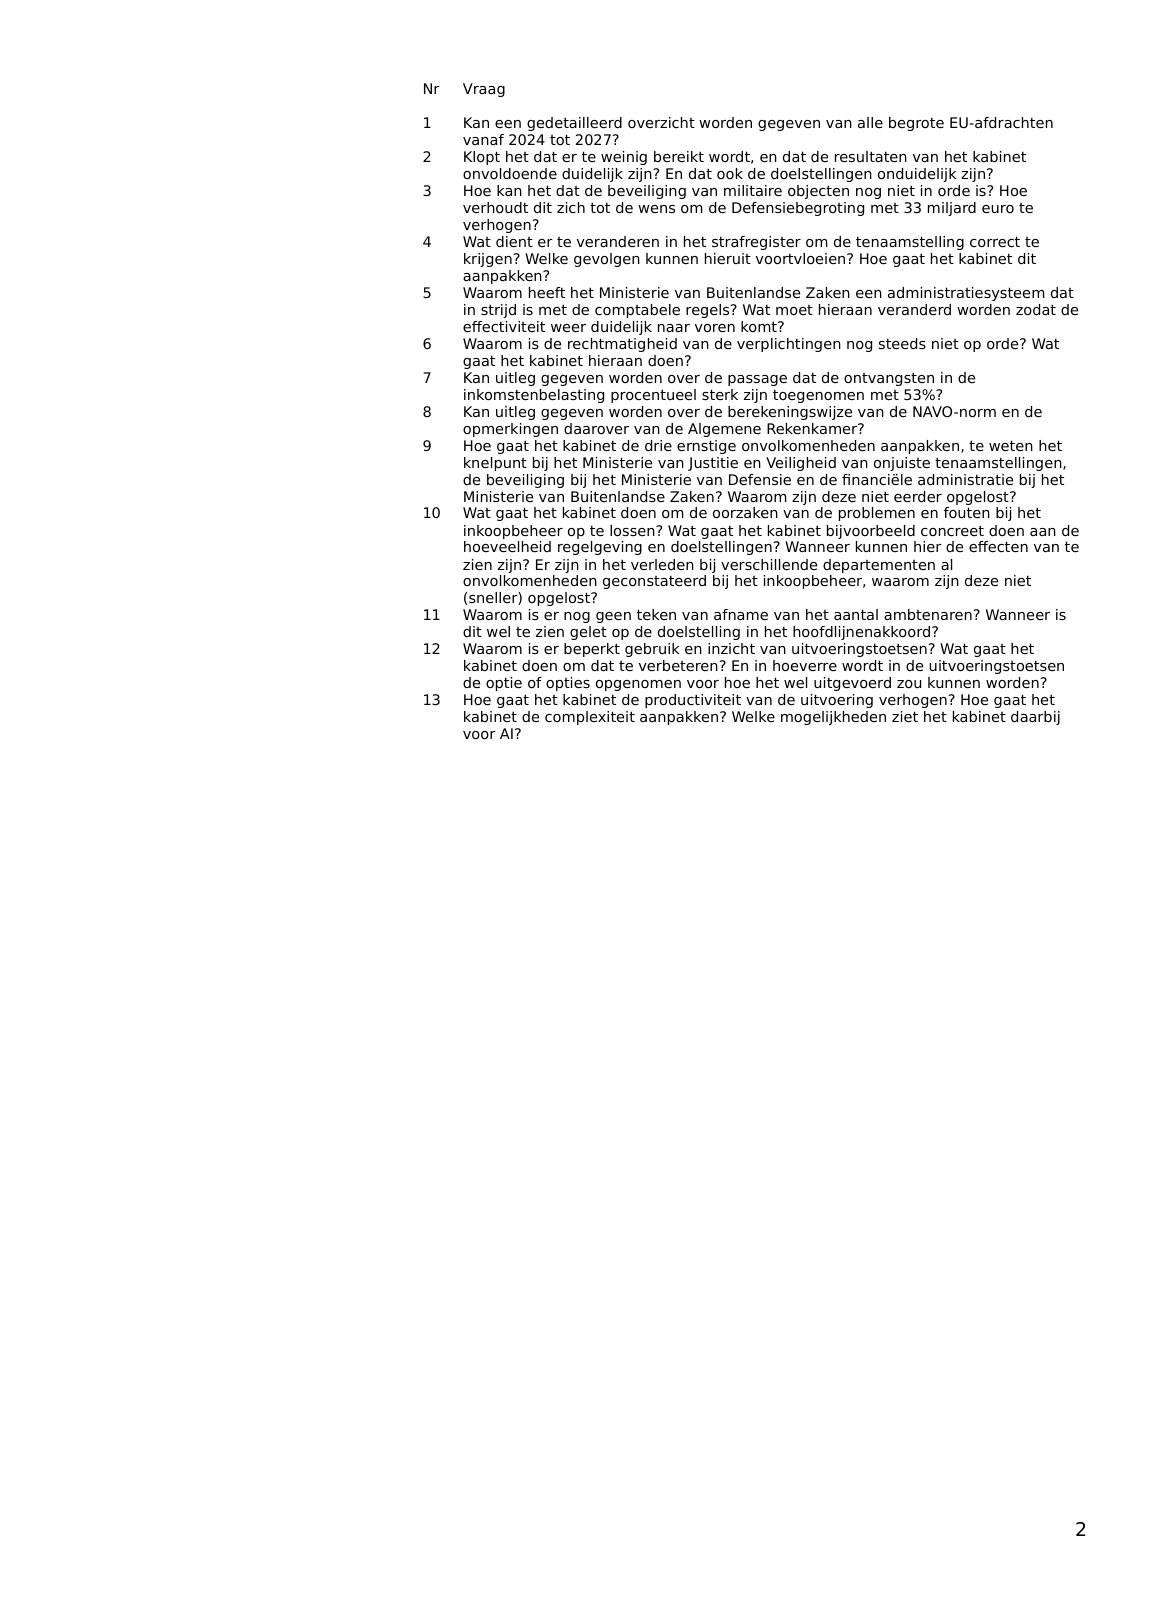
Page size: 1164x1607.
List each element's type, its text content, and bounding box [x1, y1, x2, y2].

table_cell Wat gaat het kabinet doen om de oorzaken van de problemen en fouten bij het inkoopbeheer op te lossen? Wat gaat het kabinet bijvoorbeeld concreet doen aan de hoeveelheid regelgeving en doelstellingen? Wanneer kunnen hier de effecten van te zien zijn? Er zijn in het verleden bij verschillende departementen al onvolkomenheden geconstateerd bij het inkoopbeheer, waarom zijn deze niet (sneller) opgelost? [457, 505, 1087, 607]
table_cell Hoe kan het dat de beveiliging van militaire objecten nog niet in orde is? Hoe verhoudt dit zich tot de wens om de Defensiebegroting met 33 miljard euro te verhogen? [457, 183, 1087, 234]
table_cell Kan uitleg gegeven worden over de passage dat de ontvangsten in de inkomstenbelasting procentueel sterk zijn toegenomen met 53%? [457, 370, 1087, 403]
table_cell Waarom heeft het Ministerie van Buitenlandse Zaken een administratiesysteem dat in strijd is met de comptabele regels? Wat moet hieraan veranderd worden zodat de effectiviteit weer duidelijk naar voren komt? [457, 285, 1087, 336]
table_cell 13 [422, 692, 457, 743]
table_cell Kan een gedetailleerd overzicht worden gegeven van alle begrote EU-afdrachten vanaf 2024 tot 2027? [457, 115, 1087, 149]
table_cell Waarom is er nog geen teken van afname van het aantal ambtenaren? Wanneer is dit wel te zien gelet op de doelstelling in het hoofdlijnenakkoord? [457, 607, 1087, 641]
table_cell 8 [422, 404, 457, 437]
table_cell Kan uitleg gegeven worden over de berekeningswijze van de NAVO-norm en de opmerkingen daarover van de Algemene Rekenkamer? [457, 404, 1087, 437]
table_cell Hoe gaat het kabinet de productiviteit van de uitvoering verhogen? Hoe gaat het kabinet de complexiteit aanpakken? Welke mogelijkheden ziet het kabinet daarbij voor AI? [457, 692, 1087, 743]
table_cell 9 [422, 438, 457, 505]
table_cell Klopt het dat er te weinig bereikt wordt, en dat de resultaten van het kabinet onvoldoende duidelijk zijn? En dat ook de doelstellingen onduidelijk zijn? [457, 149, 1087, 183]
table_cell 7 [422, 370, 457, 403]
table_cell Waarom is er beperkt gebruik en inzicht van uitvoeringstoetsen? Wat gaat het kabinet doen om dat te verbeteren? En in hoeverre wordt in de uitvoeringstoetsen de optie of opties opgenomen voor hoe het wel uitgevoerd zou kunnen worden? [457, 641, 1087, 692]
table_cell 10 [422, 505, 457, 607]
table_cell [457, 98, 1087, 115]
table_cell 11 [422, 607, 457, 641]
table_cell Waarom is de rechtmatigheid van de verplichtingen nog steeds niet op orde? Wat gaat het kabinet hieraan doen? [457, 336, 1087, 369]
table_cell 5 [422, 285, 457, 336]
table_cell 2 [422, 149, 457, 183]
table_cell 1 [422, 115, 457, 149]
table_header Vraag [457, 81, 1087, 98]
table_header Nr [422, 81, 457, 98]
table_cell 3 [422, 183, 457, 234]
table_cell 4 [422, 234, 457, 285]
table_cell Hoe gaat het kabinet de drie ernstige onvolkomenheden aanpakken, te weten het knelpunt bij het Ministerie van Justitie en Veiligheid van onjuiste tenaamstellingen, de beveiliging bij het Ministerie van Defensie en de financiële administratie bij het Ministerie van Buitenlandse Zaken? Waarom zijn deze niet eerder opgelost? [457, 438, 1087, 505]
table_cell [422, 98, 457, 115]
table_cell 12 [422, 641, 457, 692]
table_cell Wat dient er te veranderen in het strafregister om de tenaamstelling correct te krijgen? Welke gevolgen kunnen hieruit voortvloeien? Hoe gaat het kabinet dit aanpakken? [457, 234, 1087, 285]
table_cell 6 [422, 336, 457, 369]
